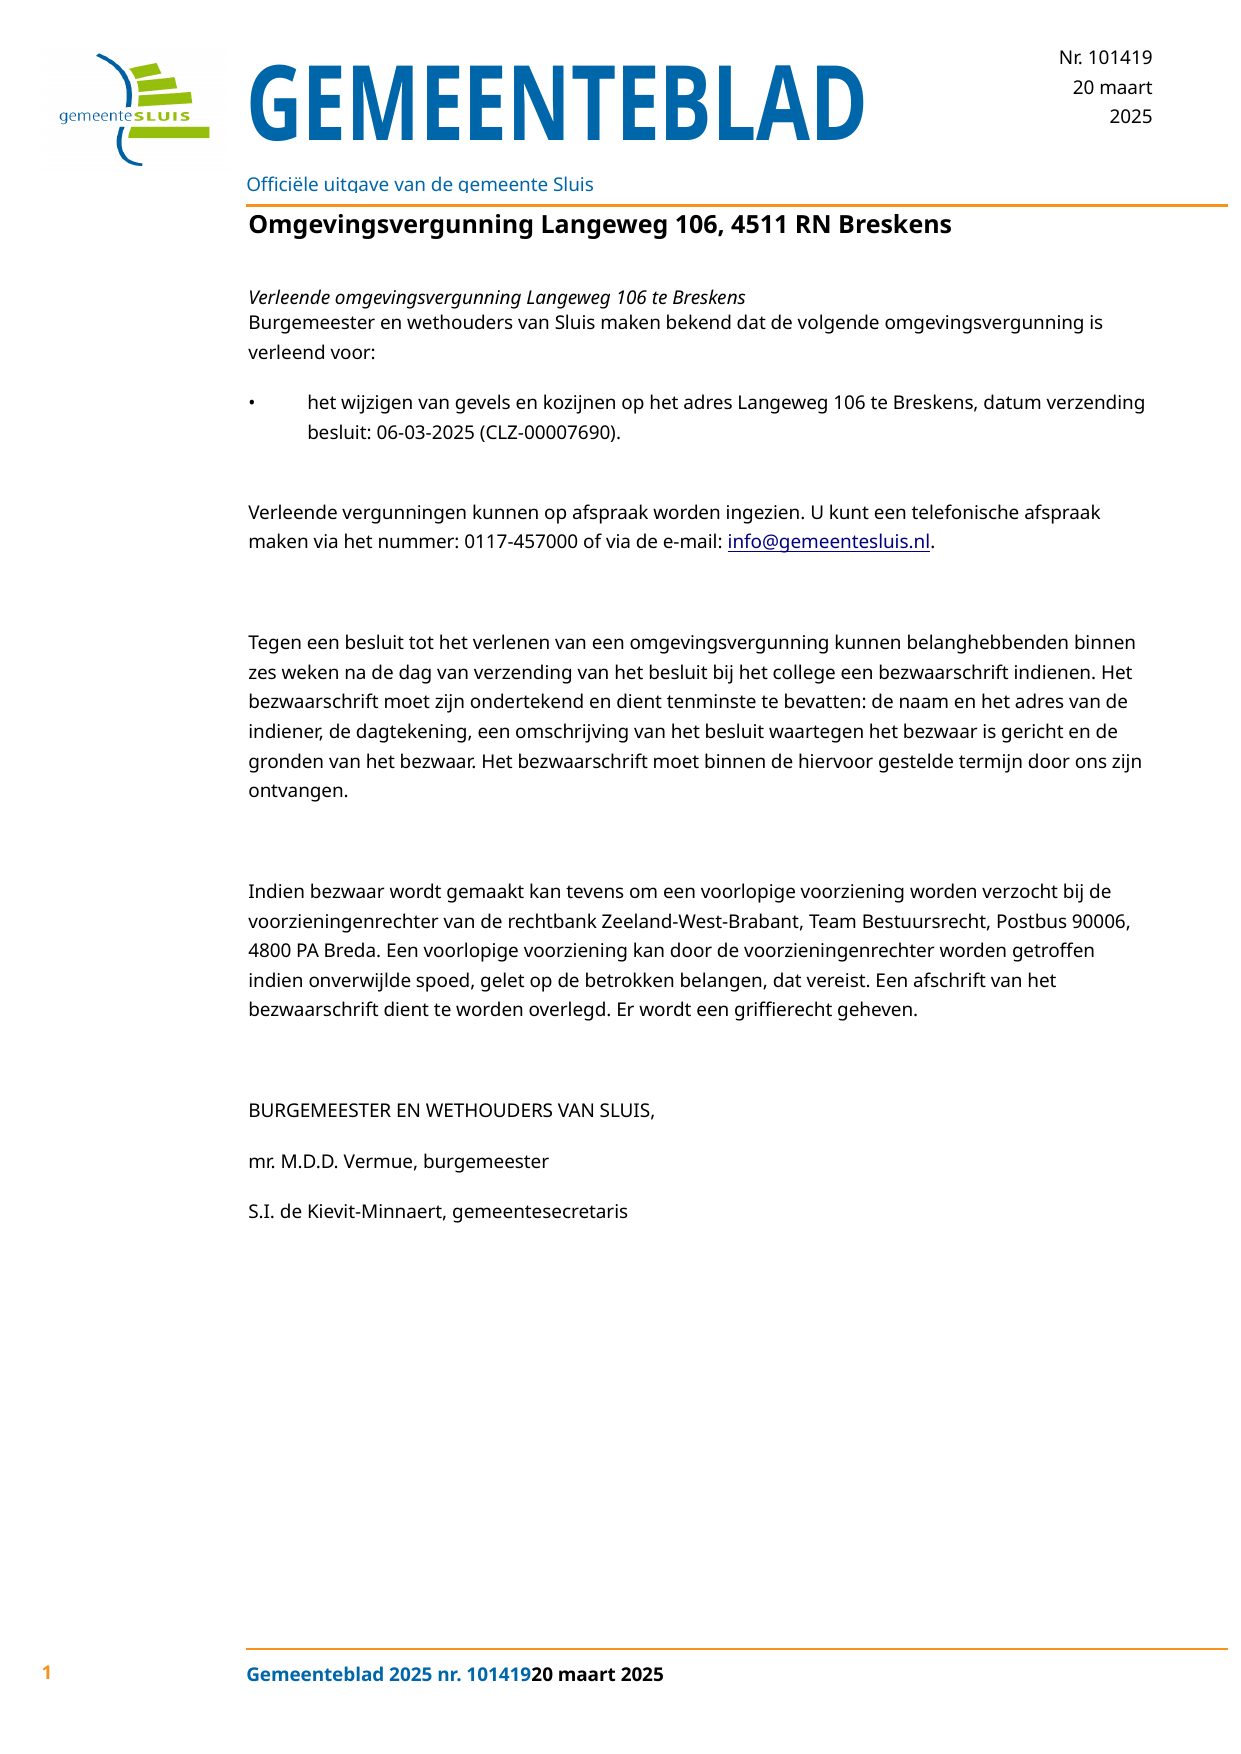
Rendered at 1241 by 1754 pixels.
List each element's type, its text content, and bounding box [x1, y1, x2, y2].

text Indien bezwaar wordt gemaakt kan tevens om een voorlopige voorziening worden verzocht bij de voorzieningenrechter van de rechtbank Zeeland-West-Brabant, Team Bestuursrecht, Postbus 90006, 4800 PA Breda. Een voorlopige voorziening kan door de voorzieningenrechter worden getroffen indien onverwijlde spoed, gelet op de betrokken belangen, dat vereist. Een afschrift van het bezwaarschrift dient te worden overlegd. Er wordt een griffierecht geheven. [248, 878, 1152, 1022]
text S.I. de Kievit-Minnaert, gemeentesecretaris [248, 1198, 1152, 1224]
text BURGEMEESTER EN WETHOUDERS VAN SLUIS, [248, 1097, 1152, 1123]
text Omgevingsvergunning Langeweg 106, 4511 RN Breskens [248, 207, 1152, 241]
text mr. M.D.D. Vermue, burgemeester [248, 1148, 1152, 1174]
picture [41, 47, 231, 172]
text Verleende vergunningen kunnen op afspraak worden ingezien. U kunt een telefonische afspraak maken via het nummer: 0117-457000 of via de e-mail: info@gemeentesluis.nl. [248, 499, 1152, 554]
text Tegen een besluit tot het verlenen van een omgevingsvergunning kunnen belanghebbenden binnen zes weken na de dag van verzending van het besluit bij het college een bezwaarschrift indienen. Het bezwaarschrift moet zijn ondertekend en dient tenminste te bevatten: de naam en het adres van de indiener, de dagtekening, een omschrijving van het besluit waartegen het bezwaar is gericht en de gronden van het bezwaar. Het bezwaarschrift moet binnen de hiervoor gestelde termijn door ons zijn ontvangen. [248, 629, 1152, 803]
text Burgemeester en wethouders van Sluis maken bekend dat de volgende omgevingsvergunning is verleend voor: [248, 309, 1152, 365]
list het wijzigen van gevels en kozijnen op het adres Langeweg 106 te Breskens, datum verzending besluit: 06-03-2025 (CLZ-00007690). [248, 389, 1152, 445]
text Verleende omgevingsvergunning Langeweg 106 te Breskens [248, 284, 1152, 309]
